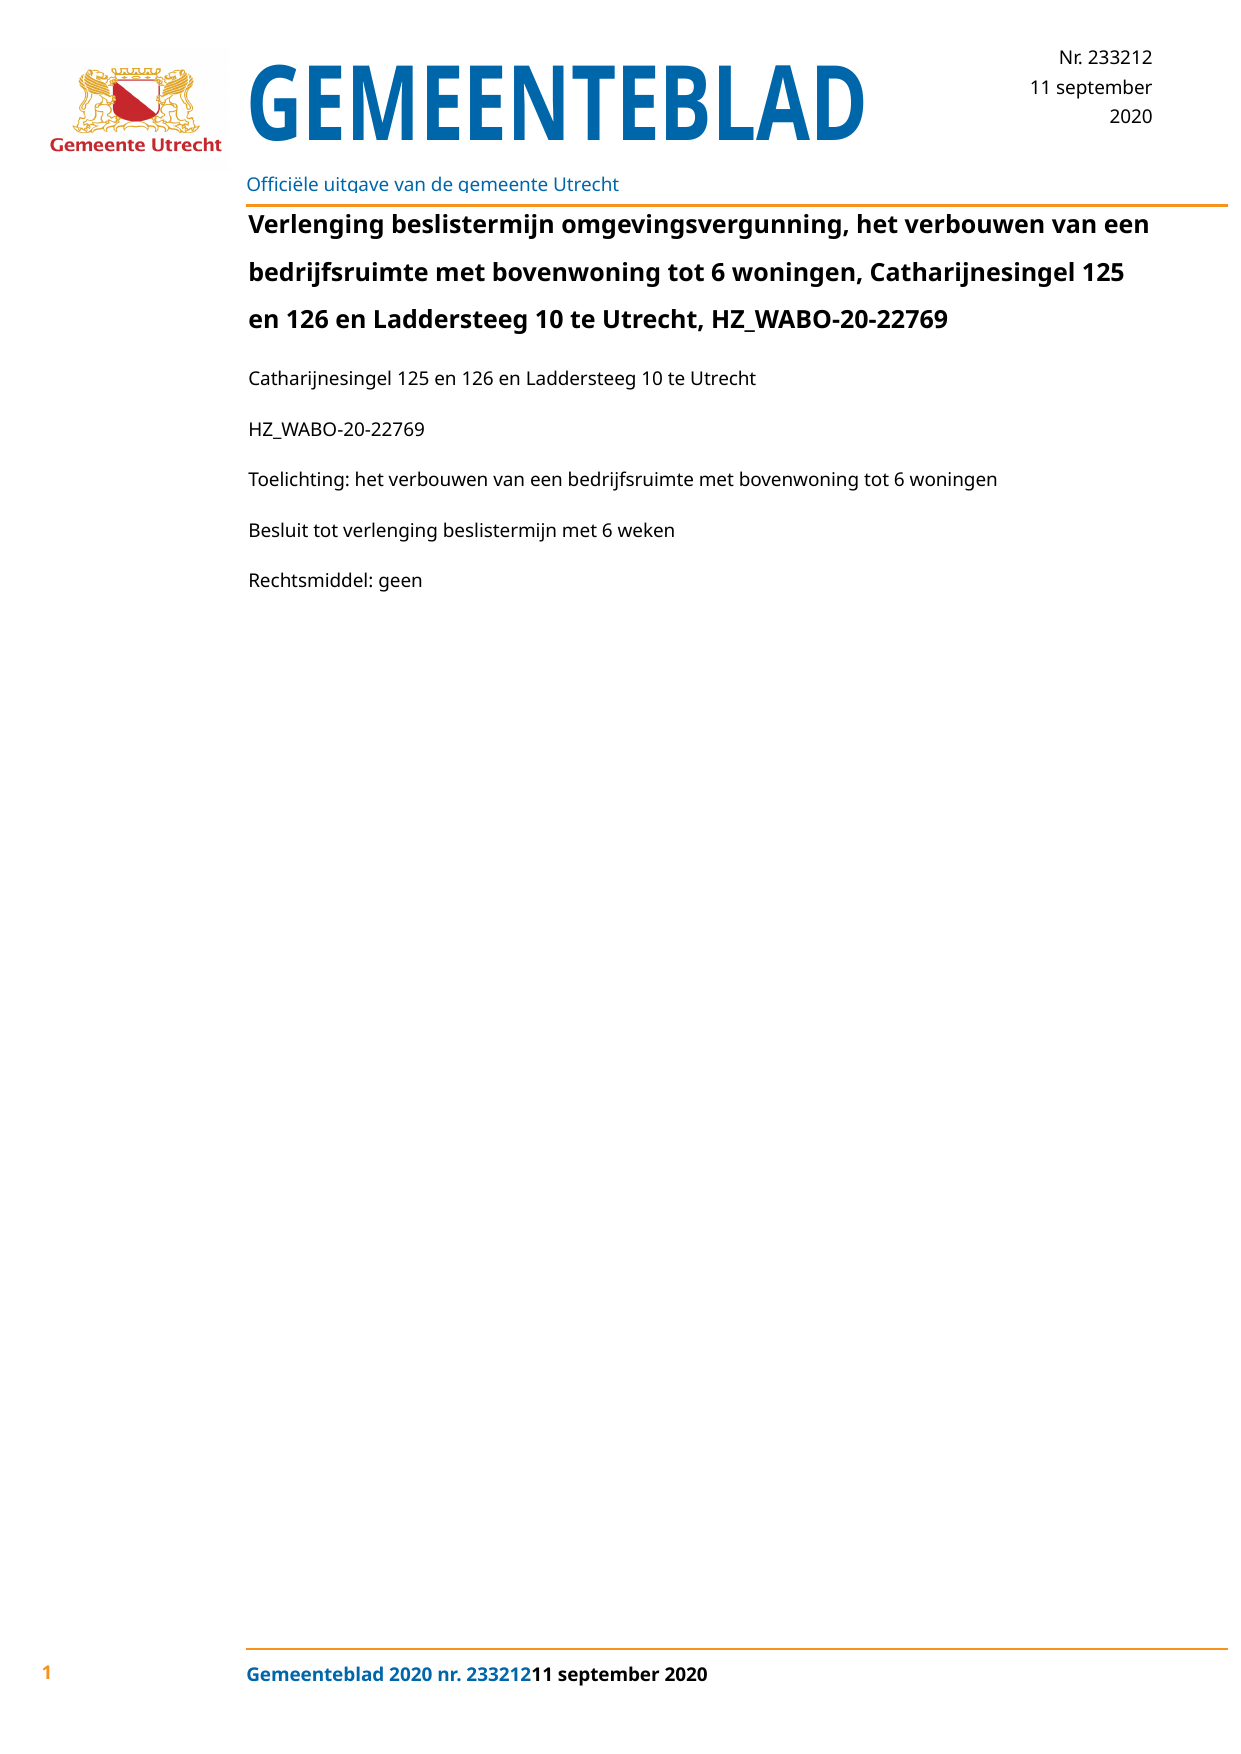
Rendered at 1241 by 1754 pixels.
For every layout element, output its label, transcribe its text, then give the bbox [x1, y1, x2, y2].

picture [41, 47, 231, 172]
text Verlenging beslistermijn omgevingsvergunning, het verbouwen van een bedrijfsruimte met bovenwoning tot 6 woningen, Catharijnesingel 125 en 126 en Laddersteeg 10 te Utrecht, HZ_WABO-20-22769 [248, 207, 1152, 336]
text HZ_WABO-20-22769 [248, 416, 1152, 442]
text Catharijnesingel 125 en 126 en Laddersteeg 10 te Utrecht [248, 366, 1152, 391]
text Rechtsmiddel: geen [248, 567, 1152, 593]
text Toelichting: het verbouwen van een bedrijfsruimte met bovenwoning tot 6 woningen [248, 466, 1152, 492]
text Besluit tot verlenging beslistermijn met 6 weken [248, 517, 1152, 542]
